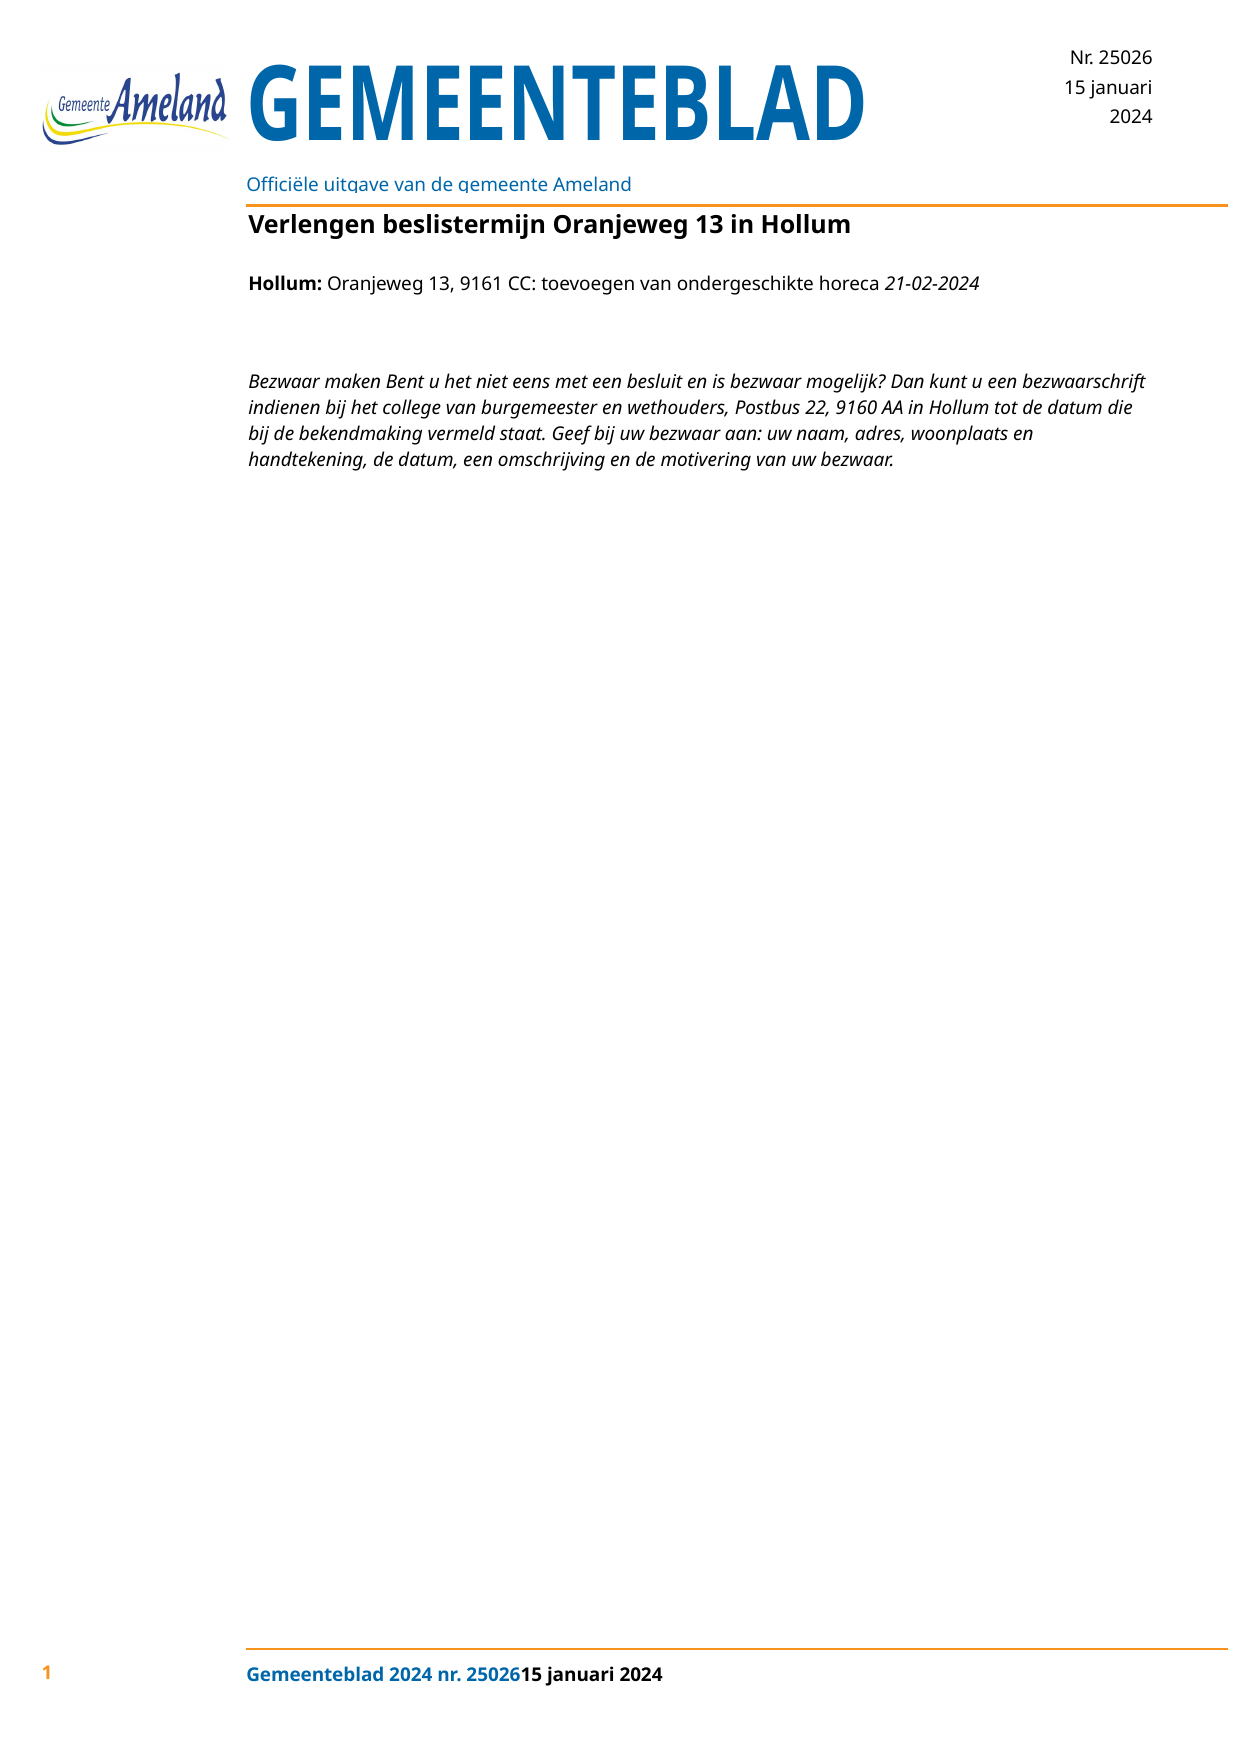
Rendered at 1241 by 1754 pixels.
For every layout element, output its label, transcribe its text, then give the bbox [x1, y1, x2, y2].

text Verlengen beslistermijn Oranjeweg 13 in Hollum [248, 207, 1152, 241]
picture [41, 47, 231, 172]
text Hollum: Oranjeweg 13, 9161 CC: toevoegen van ondergeschikte horeca 21-02-2024 [248, 270, 1152, 296]
text Bezwaar maken Bent u het niet eens met een besluit en is bezwaar mogelijk? Dan kunt u een bezwaarschrift indienen bij het college van burgemeester en wethouders, Postbus 22, 9160 AA in Hollum tot de datum die bij de bekendmaking vermeld staat. Geef bij uw bezwaar aan: uw naam, adres, woonplaats en handtekening, de datum, een omschrijving en de motivering van uw bezwaar. [248, 368, 1152, 471]
